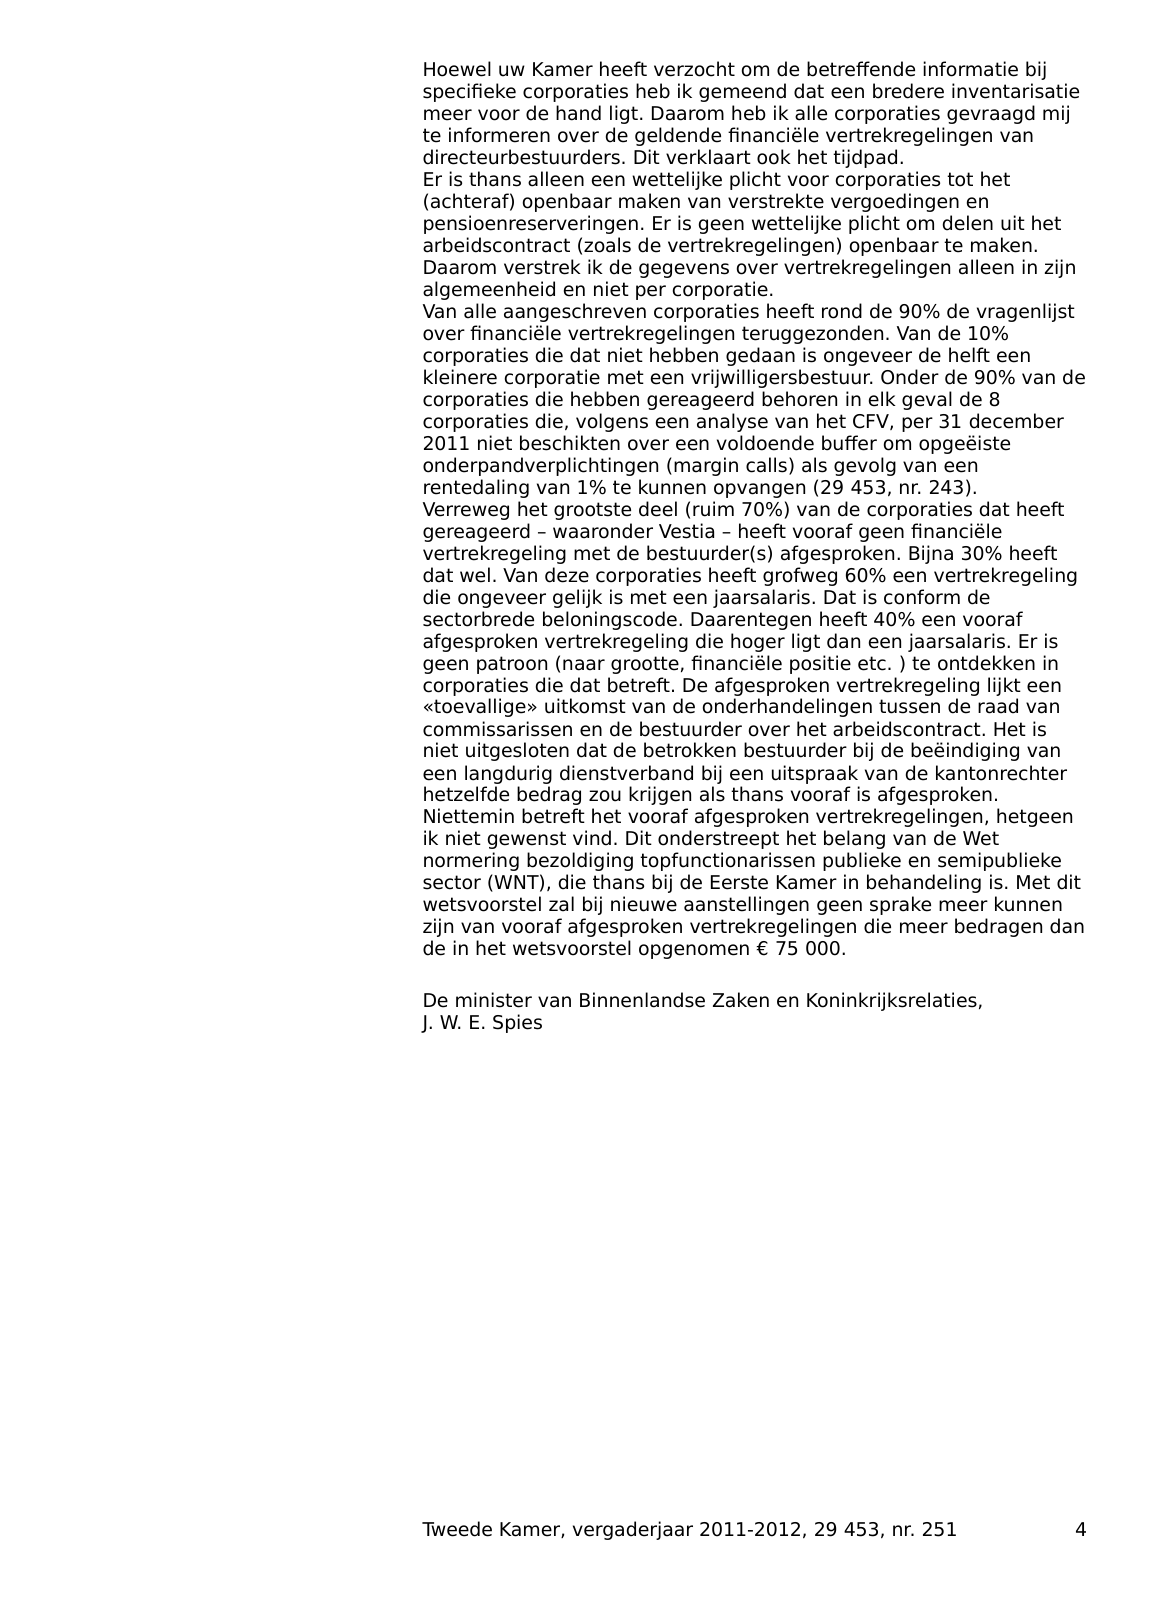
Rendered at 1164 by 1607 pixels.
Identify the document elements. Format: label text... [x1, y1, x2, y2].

text Van alle aangeschreven corporaties heeft rond de 90% de vragenlijst over financiële vertrekregelingen teruggezonden. Van de 10% corporaties die dat niet hebben gedaan is ongeveer de helft een kleinere corporatie met een vrijwilligersbestuur. Onder de 90% van de corporaties die hebben gereageerd behoren in elk geval de 8 corporaties die, volgens een analyse van het CFV, per 31 december 2011 niet beschikten over een voldoende buffer om opgeëiste onderpandverplichtingen (margin calls) als gevolg van een rentedaling van 1% te kunnen opvangen (29 453, nr. 243). [422, 301, 1087, 499]
text Hoewel uw Kamer heeft verzocht om de betreffende informatie bij specifieke corporaties heb ik gemeend dat een bredere inventarisatie meer voor de hand ligt. Daarom heb ik alle corporaties gevraagd mij te informeren over de geldende financiële vertrekregelingen van directeurbestuurders. Dit verklaart ook het tijdpad. [422, 59, 1087, 169]
text De minister van Binnenlandse Zaken en Koninkrijksrelaties, J. W. E. Spies [422, 990, 1087, 1034]
text Er is thans alleen een wettelijke plicht voor corporaties tot het (achteraf) openbaar maken van verstrekte vergoedingen en pensioenreserveringen. Er is geen wettelijke plicht om delen uit het arbeidscontract (zoals de vertrekregelingen) openbaar te maken. Daarom verstrek ik de gegevens over vertrekregelingen alleen in zijn algemeenheid en niet per corporatie. [422, 169, 1087, 301]
text Verreweg het grootste deel (ruim 70%) van de corporaties dat heeft gereageerd – waaronder Vestia – heeft vooraf geen financiële vertrekregeling met de bestuurder(s) afgesproken. Bijna 30% heeft dat wel. Van deze corporaties heeft grofweg 60% een vertrekregeling die ongeveer gelijk is met een jaarsalaris. Dat is conform de sectorbrede beloningscode. Daarentegen heeft 40% een vooraf afgesproken vertrekregeling die hoger ligt dan een jaarsalaris. Er is geen patroon (naar grootte, financiële positie etc. ) te ontdekken in corporaties die dat betreft. De afgesproken vertrekregeling lijkt een «toevallige» uitkomst van de onderhandelingen tussen de raad van commissarissen en de bestuurder over het arbeidscontract. Het is niet uitgesloten dat de betrokken bestuurder bij de beëindiging van een langdurig dienstverband bij een uitspraak van de kantonrechter hetzelfde bedrag zou krijgen als thans vooraf is afgesproken. Niettemin betreft het vooraf afgesproken vertrekregelingen, hetgeen ik niet gewenst vind. Dit onderstreept het belang van de Wet normering bezoldiging topfunctionarissen publieke en semipublieke sector (WNT), die thans bij de Eerste Kamer in behandeling is. Met dit wetsvoorstel zal bij nieuwe aanstellingen geen sprake meer kunnen zijn van vooraf afgesproken vertrekregelingen die meer bedragen dan de in het wetsvoorstel opgenomen € 75 000. [422, 499, 1087, 960]
